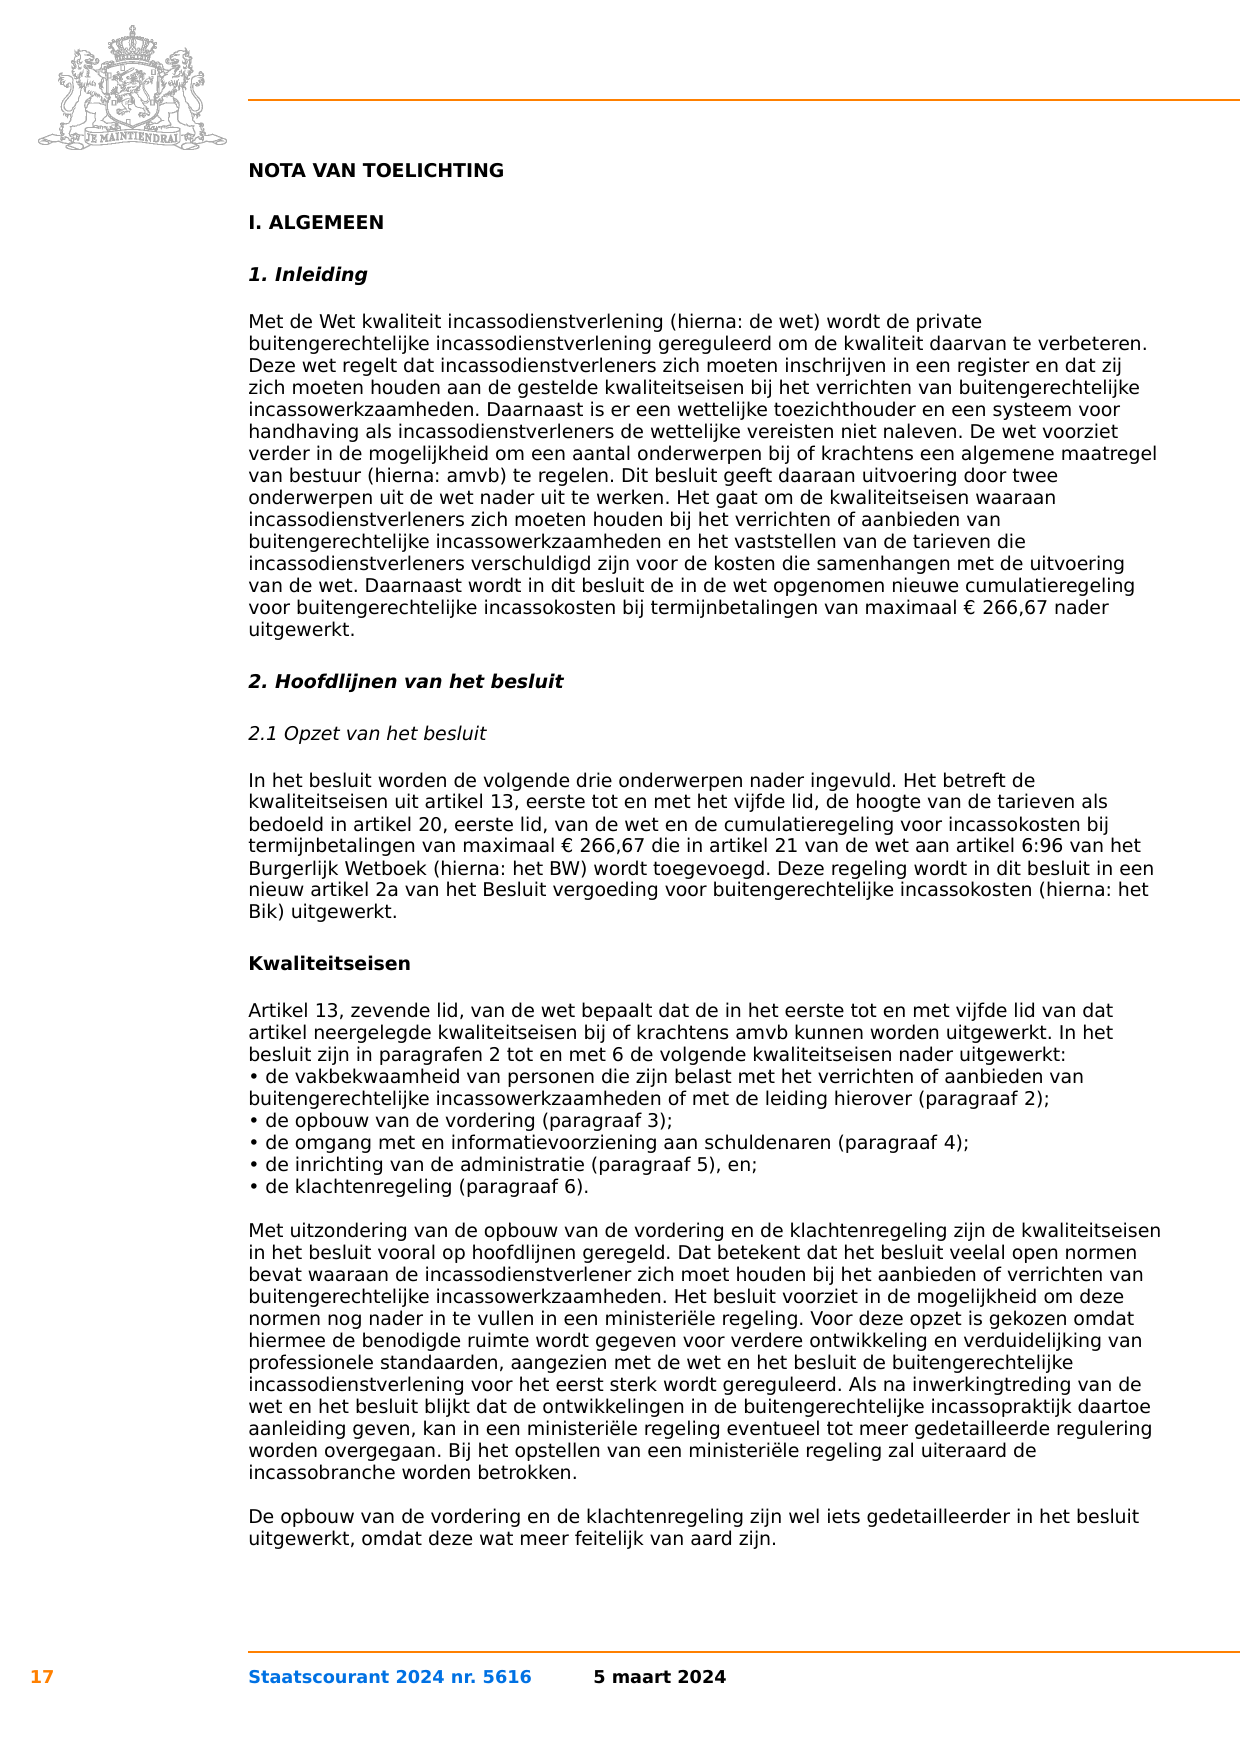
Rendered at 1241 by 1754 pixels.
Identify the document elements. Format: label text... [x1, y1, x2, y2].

text De opbouw van de vordering en de klachtenregeling zijn wel iets gedetailleerder in het besluit uitgewerkt, omdat deze wat meer feitelijk van aard zijn. [248, 1506, 1163, 1549]
subtitle Kwaliteitseisen [248, 953, 1163, 975]
text Artikel 13, zevende lid, van de wet bepaalt dat de in het eerste tot en met vijfde lid van dat artikel neergelegde kwaliteitseisen bij of krachtens amvb kunnen worden uitgewerkt. In het besluit zijn in paragrafen 2 tot en met 6 de volgende kwaliteitseisen nader uitgewerkt: [248, 1000, 1163, 1066]
subtitle NOTA VAN TOELICHTING [248, 160, 1163, 182]
text Met uitzondering van de opbouw van de vordering en de klachtenregeling zijn de kwaliteitseisen in het besluit vooral op hoofdlijnen geregeld. Dat betekent dat het besluit veelal open normen bevat waaraan de incassodienstverlener zich moet houden bij het aanbieden of verrichten van buitengerechtelijke incassowerkzaamheden. Het besluit voorziet in de mogelijkheid om deze normen nog nader in te vullen in een ministeriële regeling. Voor deze opzet is gekozen omdat hiermee de benodigde ruimte wordt gegeven voor verdere ontwikkeling en verduidelijking van professionele standaarden, aangezien met de wet en het besluit de buitengerechtelijke incassodienstverlening voor het eerst sterk wordt gereguleerd. Als na inwerkingtreding van de wet en het besluit blijkt dat de ontwikkelingen in de buitengerechtelijke incassopraktijk daartoe aanleiding geven, kan in een ministeriële regeling eventueel tot meer gedetailleerde regulering worden overgegaan. Bij het opstellen van een ministeriële regeling zal uiteraard de incassobranche worden betrokken. [248, 1220, 1163, 1484]
picture [38, 25, 227, 150]
text • de inrichting van de administratie (paragraaf 5), en; [248, 1154, 1163, 1176]
subtitle 2. Hoofdlijnen van het besluit [248, 671, 1163, 692]
subtitle 2.1 Opzet van het besluit [248, 722, 1163, 744]
text Met de Wet kwaliteit incassodienstverlening (hierna: de wet) wordt de private buitengerechtelijke incassodienstverlening gereguleerd om de kwaliteit daarvan te verbeteren. Deze wet regelt dat incassodienstverleners zich moeten inschrijven in een register en dat zij zich moeten houden aan de gestelde kwaliteitseisen bij het verrichten van buitengerechtelijke incassowerkzaamheden. Daarnaast is er een wettelijke toezichthouder en een systeem voor handhaving als incassodienstverleners de wettelijke vereisten niet naleven. De wet voorziet verder in de mogelijkheid om een aantal onderwerpen bij of krachtens een algemene maatregel van bestuur (hierna: amvb) te regelen. Dit besluit geeft daaraan uitvoering door twee onderwerpen uit de wet nader uit te werken. Het gaat om de kwaliteitseisen waaraan incassodienstverleners zich moeten houden bij het verrichten of aanbieden van buitengerechtelijke incassowerkzaamheden en het vaststellen van de tarieven die incassodienstverleners verschuldigd zijn voor de kosten die samenhangen met de uitvoering van de wet. Daarnaast wordt in dit besluit de in de wet opgenomen nieuwe cumulatieregeling voor buitengerechtelijke incassokosten bij termijnbetalingen van maximaal € 266,67 nader uitgewerkt. [248, 311, 1163, 641]
text • de opbouw van de vordering (paragraaf 3); [248, 1110, 1163, 1132]
text • de vakbekwaamheid van personen die zijn belast met het verrichten of aanbieden van buitengerechtelijke incassowerkzaamheden of met de leiding hierover (paragraaf 2); [248, 1066, 1163, 1110]
text In het besluit worden de volgende drie onderwerpen nader ingevuld. Het betreft de kwaliteitseisen uit artikel 13, eerste tot en met het vijfde lid, de hoogte van de tarieven als bedoeld in artikel 20, eerste lid, van de wet en de cumulatieregeling voor incassokosten bij termijnbetalingen van maximaal € 266,67 die in artikel 21 van de wet aan artikel 6:96 van het Burgerlijk Wetboek (hierna: het BW) wordt toegevoegd. Deze regeling wordt in dit besluit in een nieuw artikel 2a van het Besluit vergoeding voor buitengerechtelijke incassokosten (hierna: het Bik) uitgewerkt. [248, 769, 1163, 923]
text • de omgang met en informatievoorziening aan schuldenaren (paragraaf 4); [248, 1132, 1163, 1154]
subtitle I. ALGEMEEN [248, 212, 1163, 234]
subtitle 1. Inleiding [248, 264, 1163, 286]
text • de klachtenregeling (paragraaf 6). [248, 1176, 1163, 1198]
